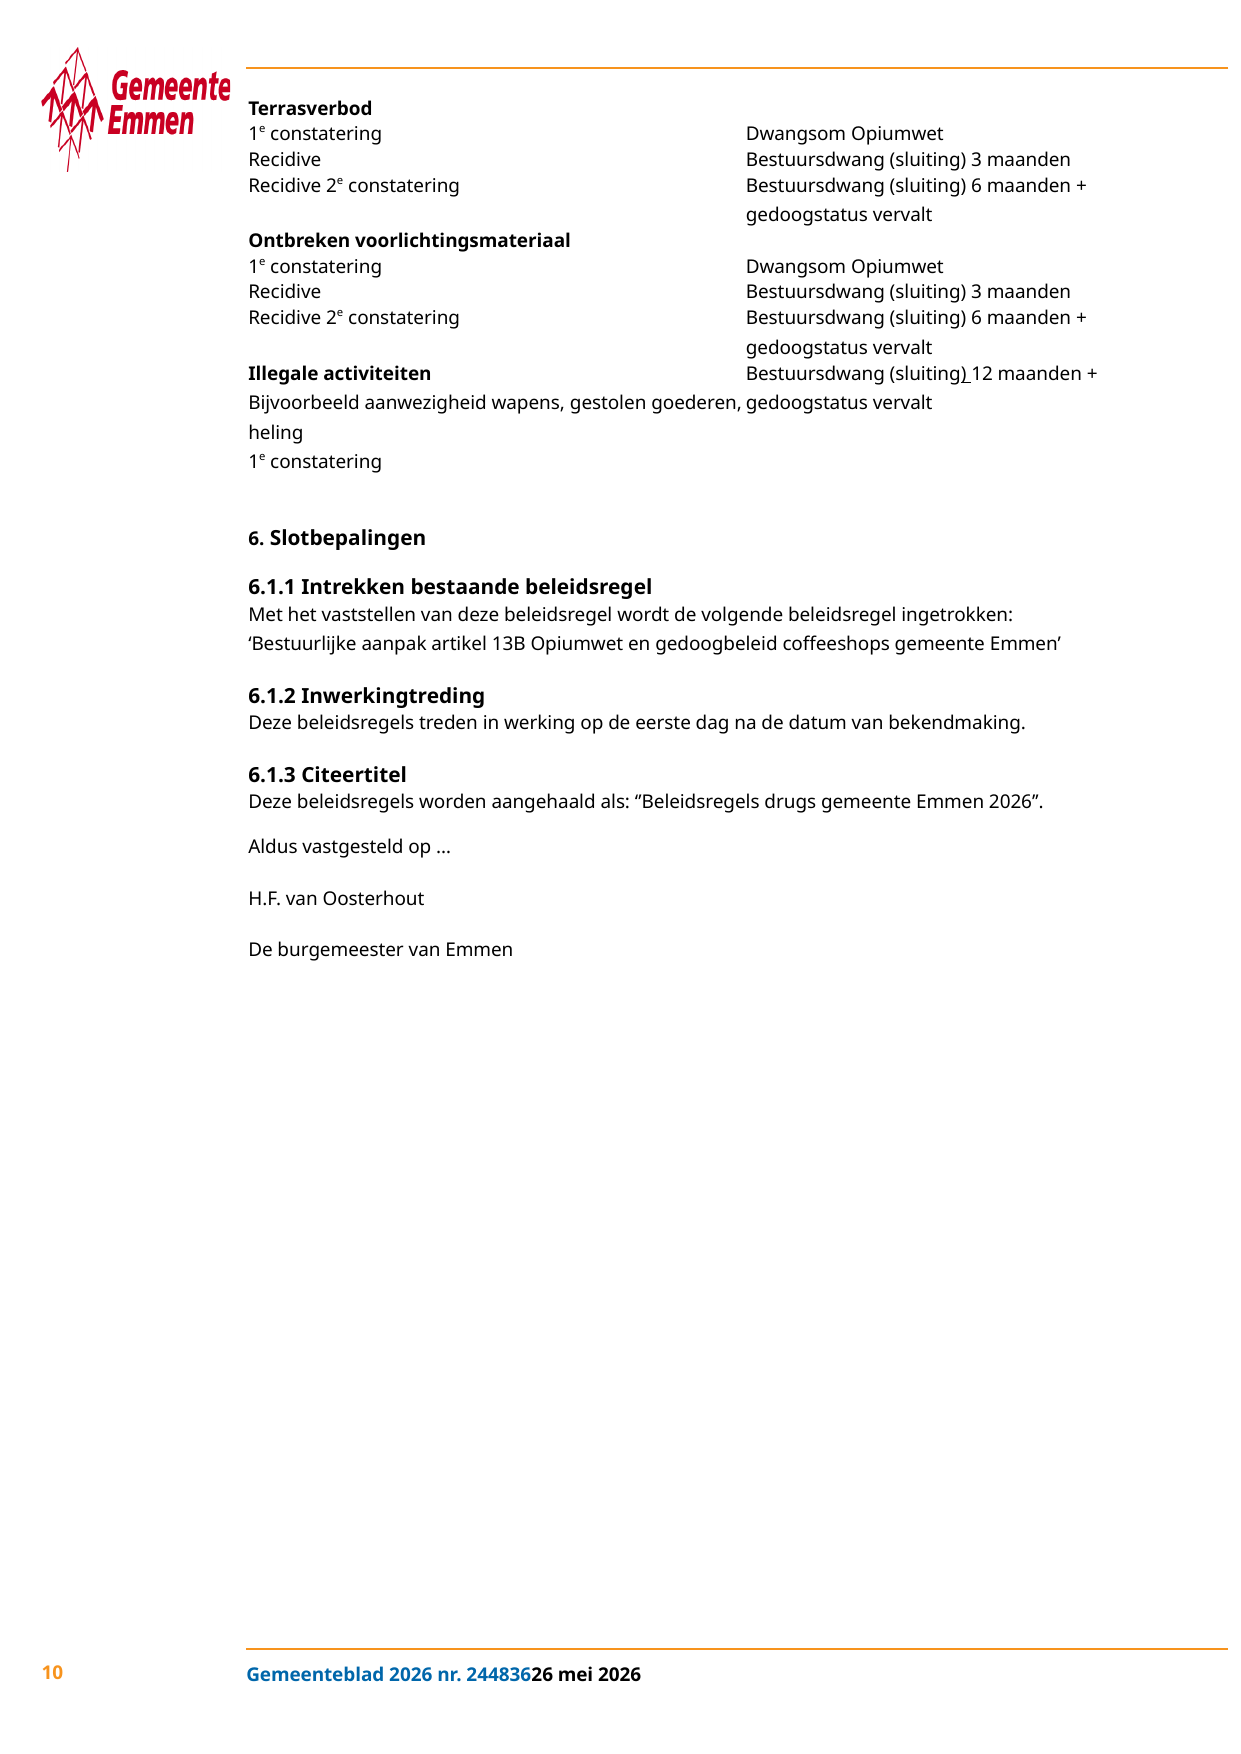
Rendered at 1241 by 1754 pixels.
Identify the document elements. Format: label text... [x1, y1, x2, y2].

text Deze beleidsregels treden in werking op de eerste dag na de datum van bekendmaking. [248, 709, 1152, 735]
text 6.1.1 Intrekken bestaande beleidsregel [248, 572, 1152, 601]
table_cell Recidive [248, 279, 746, 304]
text Deze beleidsregels worden aangehaald als: ‘’Beleidsregels drugs gemeente Emmen 2026’’. [248, 788, 1152, 814]
table_cell 1e constatering [248, 121, 746, 146]
table_cell Dwangsom Opiumwet [746, 121, 1152, 146]
text Aldus vastgesteld op … [248, 834, 1152, 859]
table_cell Bestuursdwang (sluiting) 6 maanden + gedoogstatus vervalt [746, 305, 1152, 360]
table_cell Illegale activiteiten Bijvoorbeeld aanwezigheid wapens, gestolen goederen, heling 1e constatering [248, 360, 746, 474]
text ‘Bestuurlijke aanpak artikel 13B Opiumwet en gedoogbeleid coffeeshops gemeente Emmen’ [248, 630, 1152, 656]
table_cell Recidive 2e constatering [248, 305, 746, 360]
text H.F. van Oosterhout [248, 885, 1152, 911]
table_cell Recidive [248, 146, 746, 172]
table_cell Bestuursdwang (sluiting) 6 maanden + gedoogstatus vervalt [746, 172, 1152, 227]
text 6.1.3 Citeertitel [248, 760, 1152, 788]
table_cell 1e constatering [248, 253, 746, 279]
table_cell [746, 95, 1152, 121]
table_cell Bestuursdwang (sluiting) 12 maanden + gedoogstatus vervalt [746, 360, 1152, 474]
table_cell Recidive 2e constatering [248, 172, 746, 227]
table_cell [746, 227, 1152, 253]
text De burgemeester van Emmen [248, 937, 1152, 962]
table_cell Bestuursdwang (sluiting) 3 maanden [746, 279, 1152, 304]
text 6. Slotbepalingen [248, 523, 1152, 552]
table_cell Bestuursdwang (sluiting) 3 maanden [746, 146, 1152, 172]
table_cell Ontbreken voorlichtingsmateriaal [248, 227, 746, 253]
table_cell Dwangsom Opiumwet [746, 253, 1152, 279]
text Met het vaststellen van deze beleidsregel wordt de volgende beleidsregel ingetrokken: [248, 601, 1152, 627]
table_cell Terrasverbod [248, 95, 746, 121]
picture [41, 47, 231, 172]
text 6.1.2 Inwerkingtreding [248, 681, 1152, 709]
